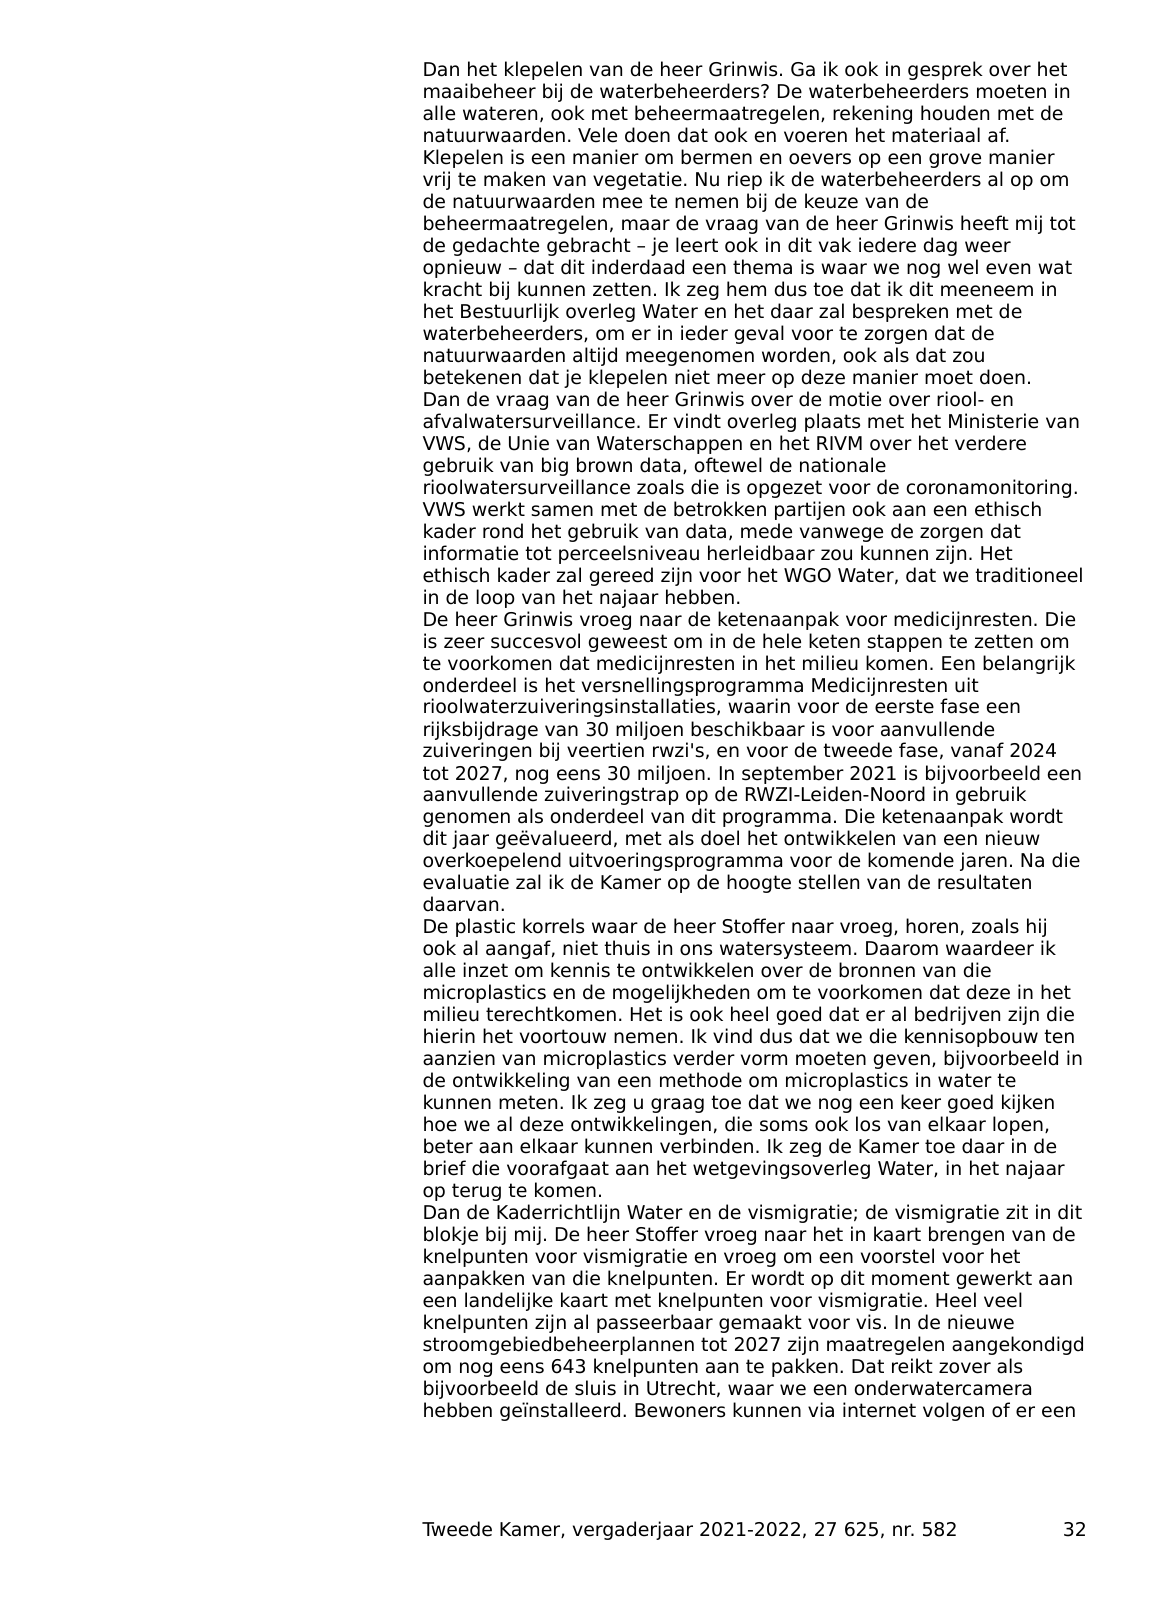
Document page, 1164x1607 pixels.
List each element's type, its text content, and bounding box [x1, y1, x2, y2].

text Dan de vraag van de heer Grinwis over de motie over riool- en afvalwatersurveillance. Er vindt overleg plaats met het Ministerie van VWS, de Unie van Waterschappen en het RIVM over het verdere gebruik van big brown data, oftewel de nationale rioolwatersurveillance zoals die is opgezet voor de coronamonitoring. VWS werkt samen met de betrokken partijen ook aan een ethisch kader rond het gebruik van data, mede vanwege de zorgen dat informatie tot perceelsniveau herleidbaar zou kunnen zijn. Het ethisch kader zal gereed zijn voor het WGO Water, dat we traditioneel in de loop van het najaar hebben. [422, 389, 1087, 608]
text Dan de Kaderrichtlijn Water en de vismigratie; de vismigratie zit in dit blokje bij mij. De heer Stoffer vroeg naar het in kaart brengen van de knelpunten voor vismigratie en vroeg om een voorstel voor het aanpakken van die knelpunten. Er wordt op dit moment gewerkt aan een landelijke kaart met knelpunten voor vismigratie. Heel veel knelpunten zijn al passeerbaar gemaakt voor vis. In de nieuwe stroomgebiedbeheerplannen tot 2027 zijn maatregelen aangekondigd om nog eens 643 knelpunten aan te pakken. Dat reikt zover als bijvoorbeeld de sluis in Utrecht, waar we een onderwatercamera hebben geïnstalleerd. Bewoners kunnen via internet volgen of er een [422, 1202, 1087, 1422]
text Dan het klepelen van de heer Grinwis. Ga ik ook in gesprek over het maaibeheer bij de waterbeheerders? De waterbeheerders moeten in alle wateren, ook met beheermaatregelen, rekening houden met de natuurwaarden. Vele doen dat ook en voeren het materiaal af. Klepelen is een manier om bermen en oevers op een grove manier vrij te maken van vegetatie. Nu riep ik de waterbeheerders al op om de natuurwaarden mee te nemen bij de keuze van de beheermaatregelen, maar de vraag van de heer Grinwis heeft mij tot de gedachte gebracht – je leert ook in dit vak iedere dag weer opnieuw – dat dit inderdaad een thema is waar we nog wel even wat kracht bij kunnen zetten. Ik zeg hem dus toe dat ik dit meeneem in het Bestuurlijk overleg Water en het daar zal bespreken met de waterbeheerders, om er in ieder geval voor te zorgen dat de natuurwaarden altijd meegenomen worden, ook als dat zou betekenen dat je klepelen niet meer op deze manier moet doen. [422, 59, 1087, 389]
text De heer Grinwis vroeg naar de ketenaanpak voor medicijnresten. Die is zeer succesvol geweest om in de hele keten stappen te zetten om te voorkomen dat medicijnresten in het milieu komen. Een belangrijk onderdeel is het versnellingsprogramma Medicijnresten uit rioolwaterzuiveringsinstallaties, waarin voor de eerste fase een rijksbijdrage van 30 miljoen beschikbaar is voor aanvullende zuiveringen bij veertien rwzi's, en voor de tweede fase, vanaf 2024 tot 2027, nog eens 30 miljoen. In september 2021 is bijvoorbeeld een aanvullende zuiveringstrap op de RWZI-Leiden-Noord in gebruik genomen als onderdeel van dit programma. Die ketenaanpak wordt dit jaar geëvalueerd, met als doel het ontwikkelen van een nieuw overkoepelend uitvoeringsprogramma voor de komende jaren. Na die evaluatie zal ik de Kamer op de hoogte stellen van de resultaten daarvan. [422, 608, 1087, 916]
text De plastic korrels waar de heer Stoffer naar vroeg, horen, zoals hij ook al aangaf, niet thuis in ons watersysteem. Daarom waardeer ik alle inzet om kennis te ontwikkelen over de bronnen van die microplastics en de mogelijkheden om te voorkomen dat deze in het milieu terechtkomen. Het is ook heel goed dat er al bedrijven zijn die hierin het voortouw nemen. Ik vind dus dat we die kennisopbouw ten aanzien van microplastics verder vorm moeten geven, bijvoorbeeld in de ontwikkeling van een methode om microplastics in water te kunnen meten. Ik zeg u graag toe dat we nog een keer goed kijken hoe we al deze ontwikkelingen, die soms ook los van elkaar lopen, beter aan elkaar kunnen verbinden. Ik zeg de Kamer toe daar in de brief die voorafgaat aan het wetgevingsoverleg Water, in het najaar op terug te komen. [422, 916, 1087, 1202]
